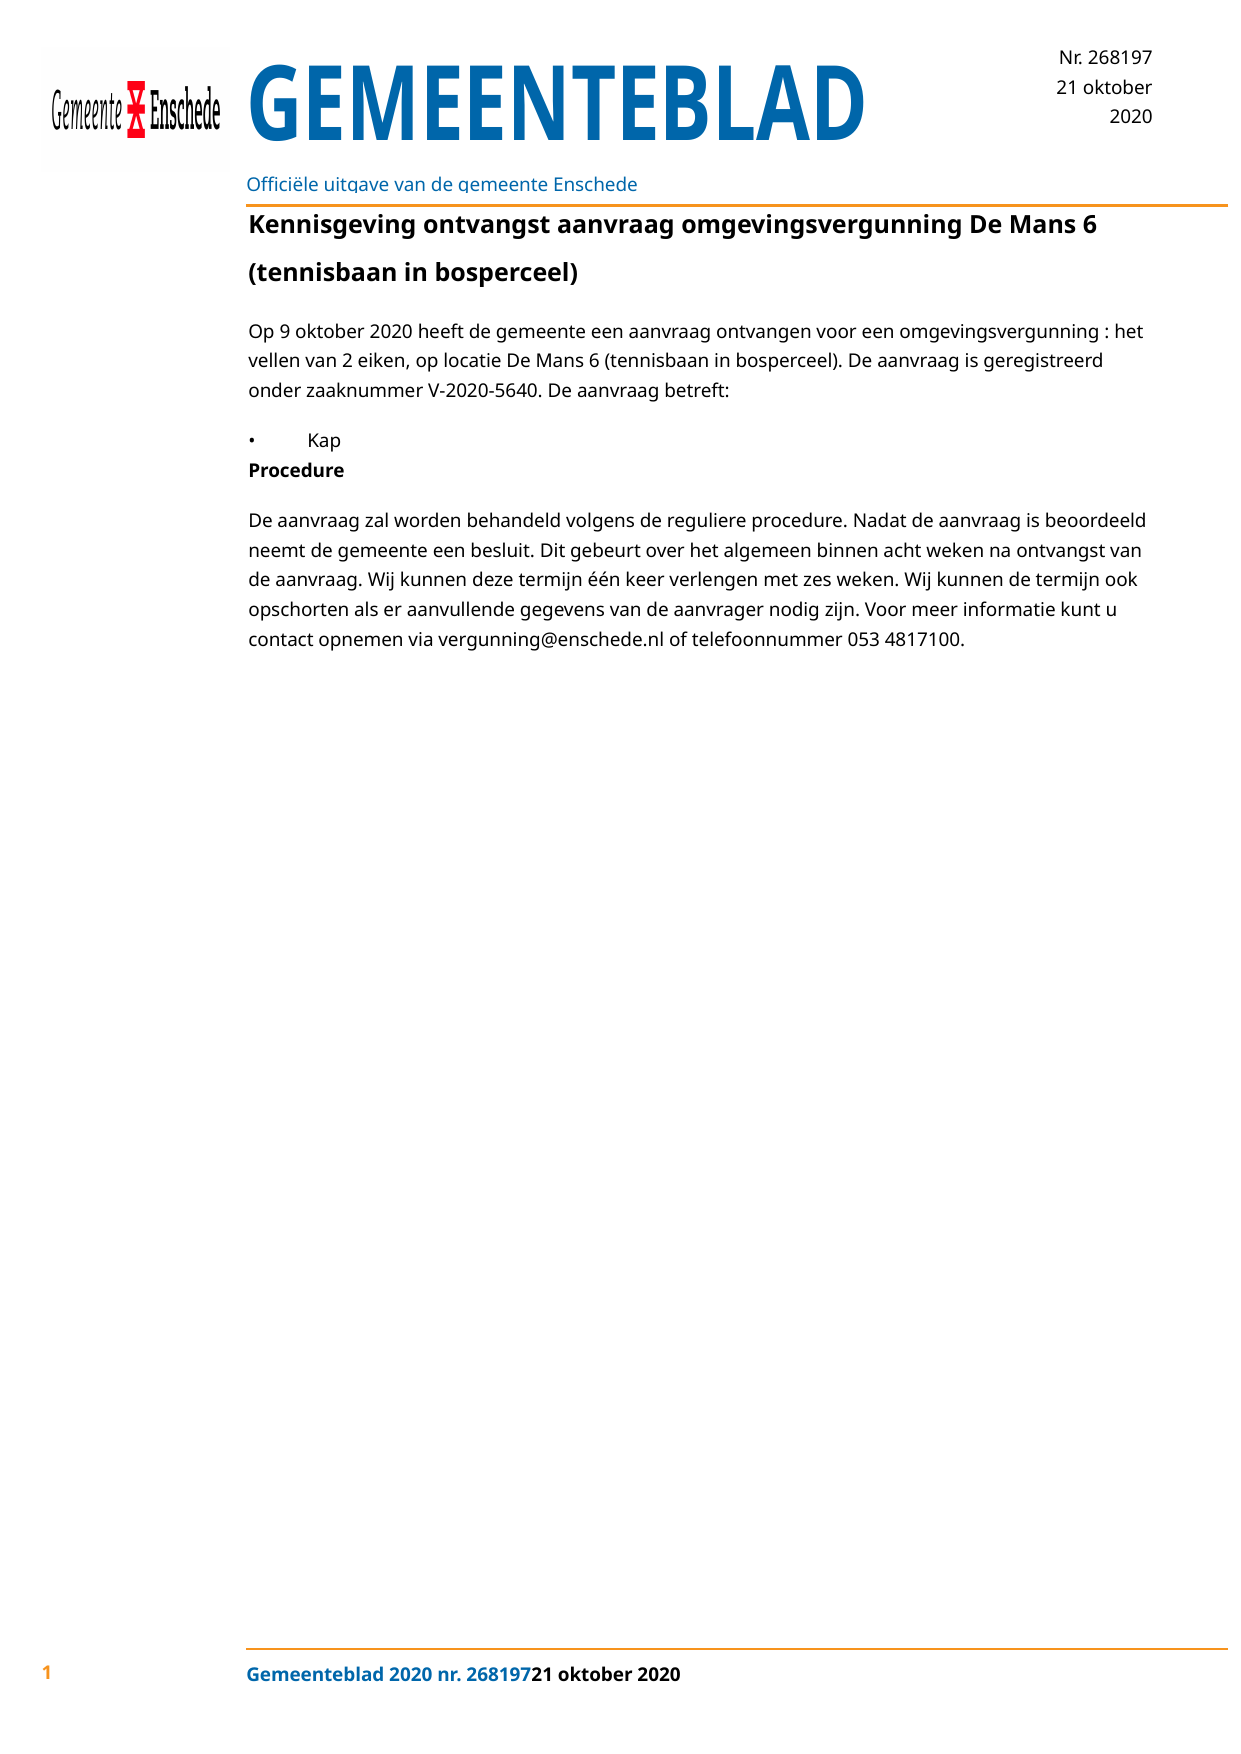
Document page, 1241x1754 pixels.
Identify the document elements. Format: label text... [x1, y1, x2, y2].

text Kennisgeving ontvangst aanvraag omgevingsvergunning De Mans 6 (tennisbaan in bosperceel) [248, 207, 1152, 288]
list Kap [248, 427, 1152, 453]
text Procedure [248, 457, 1152, 483]
text Op 9 oktober 2020 heeft de gemeente een aanvraag ontvangen voor een omgevingsvergunning : het vellen van 2 eiken, op locatie De Mans 6 (tennisbaan in bosperceel). De aanvraag is geregistreerd onder zaaknummer V-2020-5640. De aanvraag betreft: [248, 318, 1152, 403]
picture [41, 47, 231, 172]
text De aanvraag zal worden behandeld volgens de reguliere procedure. Nadat de aanvraag is beoordeeld neemt de gemeente een besluit. Dit gebeurt over het algemeen binnen acht weken na ontvangst van de aanvraag. Wij kunnen deze termijn één keer verlengen met zes weken. Wij kunnen de termijn ook opschorten als er aanvullende gegevens van de aanvrager nodig zijn. Voor meer informatie kunt u contact opnemen via vergunning@enschede.nl of telefoonnummer 053 4817100. [248, 507, 1152, 652]
